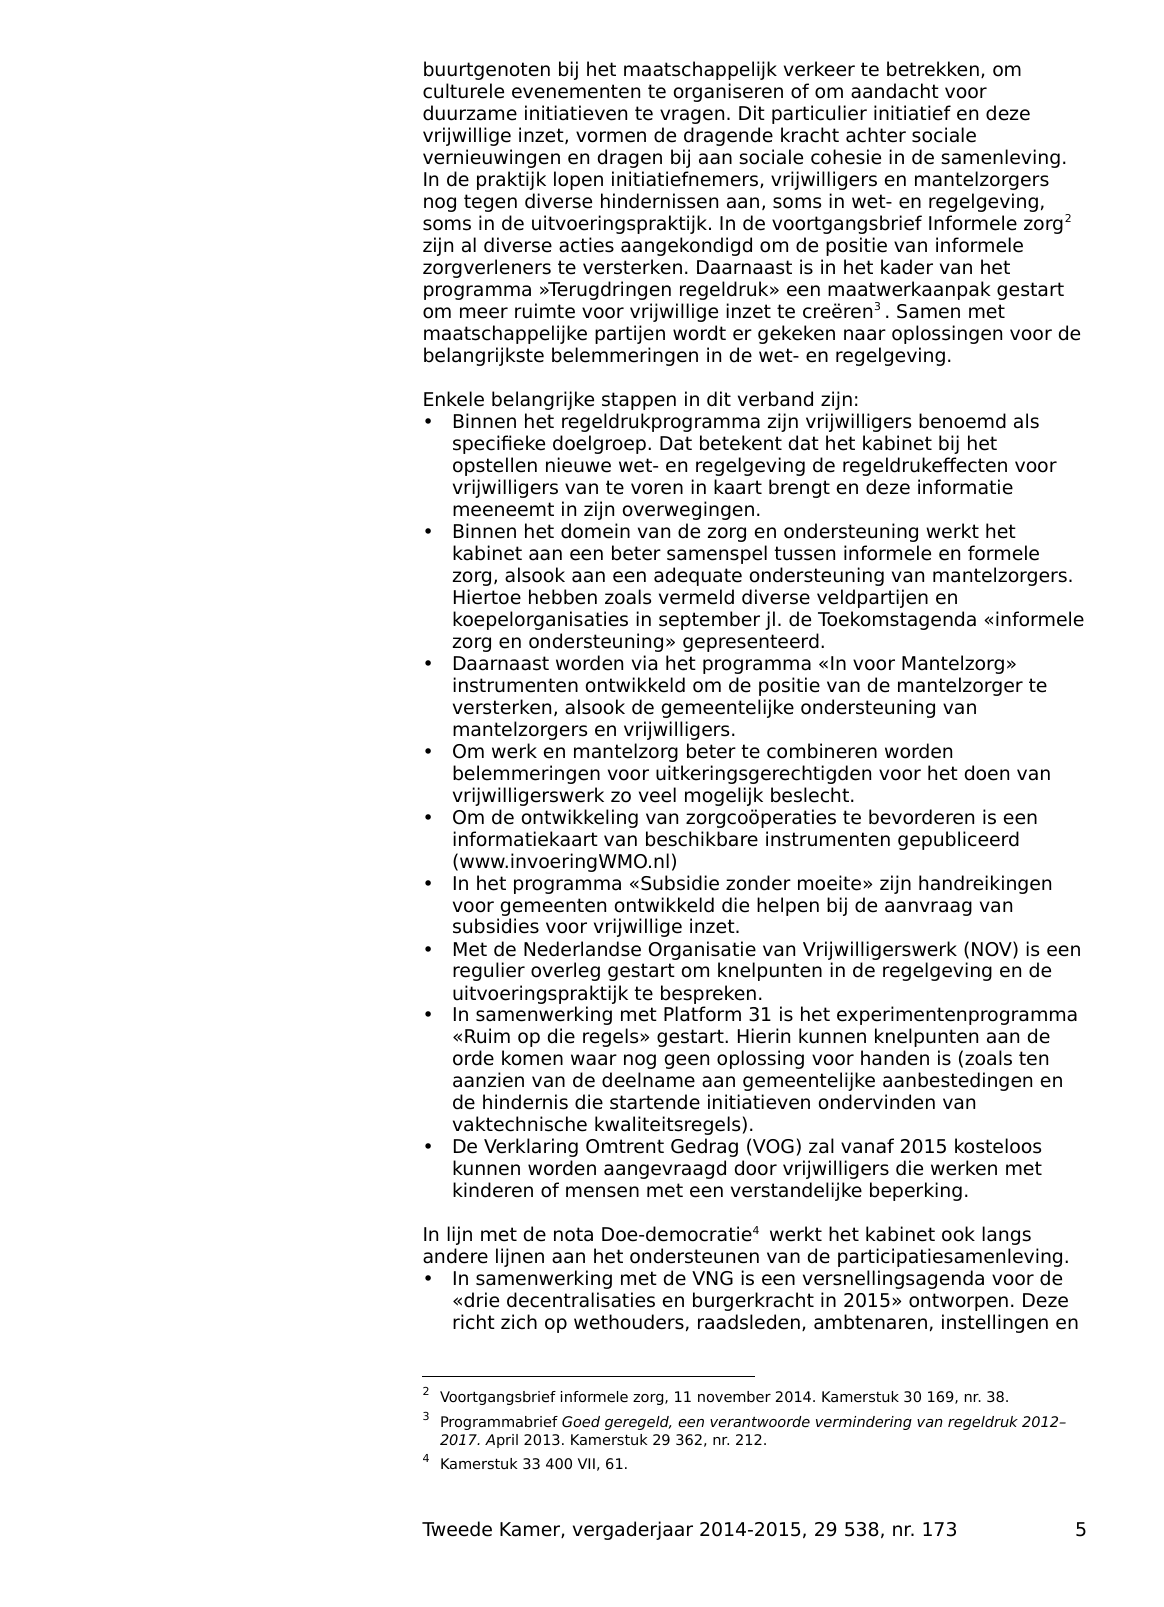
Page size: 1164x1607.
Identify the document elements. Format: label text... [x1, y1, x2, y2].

text Programmabrief Goed geregeld, een verantwoorde vermindering van regeldruk 2012–2017. April 2013. Kamerstuk 29 362, nr. 212. [422, 1410, 1087, 1449]
text Kamerstuk 33 400 VII, 61. [422, 1452, 1087, 1474]
text • In het programma «Subsidie zonder moeite» zijn handreikingen voor gemeenten ontwikkeld die helpen bij de aanvraag van subsidies voor vrijwillige inzet. [422, 872, 1087, 938]
text • Binnen het regeldrukprogramma zijn vrijwilligers benoemd als specifieke doelgroep. Dat betekent dat het kabinet bij het opstellen nieuwe wet- en regelgeving de regeldrukeffecten voor vrijwilligers van te voren in kaart brengt en deze informatie meeneemt in zijn overwegingen. [422, 411, 1087, 521]
text buurtgenoten bij het maatschappelijk verkeer te betrekken, om culturele evenementen te organiseren of om aandacht voor duurzame initiatieven te vragen. Dit particulier initiatief en deze vrijwillige inzet, vormen de dragende kracht achter sociale vernieuwingen en dragen bij aan sociale cohesie in de samenleving. In de praktijk lopen initiatiefnemers, vrijwilligers en mantelzorgers nog tegen diverse hindernissen aan, soms in wet- en regelgeving, soms in de uitvoeringspraktijk. In de voortgangsbrief Informele zorg zijn al diverse acties aangekondigd om de positie van informele zorgverleners te versterken. Daarnaast is in het kader van het programma »Terugdringen regeldruk» een maatwerkaanpak gestart om meer ruimte voor vrijwillige inzet te creëren. Samen met maatschappelijke partijen wordt er gekeken naar oplossingen voor de belangrijkste belemmeringen in de wet- en regelgeving. [422, 59, 1087, 367]
text • Daarnaast worden via het programma «In voor Mantelzorg» instrumenten ontwikkeld om de positie van de mantelzorger te versterken, alsook de gemeentelijke ondersteuning van mantelzorgers en vrijwilligers. [422, 653, 1087, 741]
text In lijn met de nota Doe-democratie werkt het kabinet ook langs andere lijnen aan het ondersteunen van de participatiesamenleving. [422, 1224, 1087, 1268]
text • De Verklaring Omtrent Gedrag (VOG) zal vanaf 2015 kosteloos kunnen worden aangevraagd door vrijwilligers die werken met kinderen of mensen met een verstandelijke beperking. [422, 1136, 1087, 1202]
text • Binnen het domein van de zorg en ondersteuning werkt het kabinet aan een beter samenspel tussen informele en formele zorg, alsook aan een adequate ondersteuning van mantelzorgers. Hiertoe hebben zoals vermeld diverse veldpartijen en koepelorganisaties in september jl. de Toekomstagenda «informele zorg en ondersteuning» gepresenteerd. [422, 521, 1087, 653]
text • In samenwerking met Platform 31 is het experimentenprogramma «Ruim op die regels» gestart. Hierin kunnen knelpunten aan de orde komen waar nog geen oplossing voor handen is (zoals ten aanzien van de deelname aan gemeentelijke aanbestedingen en de hindernis die startende initiatieven ondervinden van vaktechnische kwaliteitsregels). [422, 1004, 1087, 1136]
text • In samenwerking met de VNG is een versnellingsagenda voor de «drie decentralisaties en burgerkracht in 2015» ontworpen. Deze richt zich op wethouders, raadsleden, ambtenaren, instellingen en [422, 1268, 1087, 1334]
text Enkele belangrijke stappen in dit verband zijn: [422, 389, 1087, 411]
text • Om werk en mantelzorg beter te combineren worden belemmeringen voor uitkeringsgerechtigden voor het doen van vrijwilligerswerk zo veel mogelijk beslecht. [422, 741, 1087, 807]
text • Om de ontwikkeling van zorgcoöperaties te bevorderen is een informatiekaart van beschikbare instrumenten gepubliceerd (www.invoeringWMO.nl) [422, 807, 1087, 872]
text • Met de Nederlandse Organisatie van Vrijwilligerswerk (NOV) is een regulier overleg gestart om knelpunten in de regelgeving en de uitvoeringspraktijk te bespreken. [422, 938, 1087, 1004]
text Voortgangsbrief informele zorg, 11 november 2014. Kamerstuk 30 169, nr. 38. [422, 1385, 1087, 1407]
